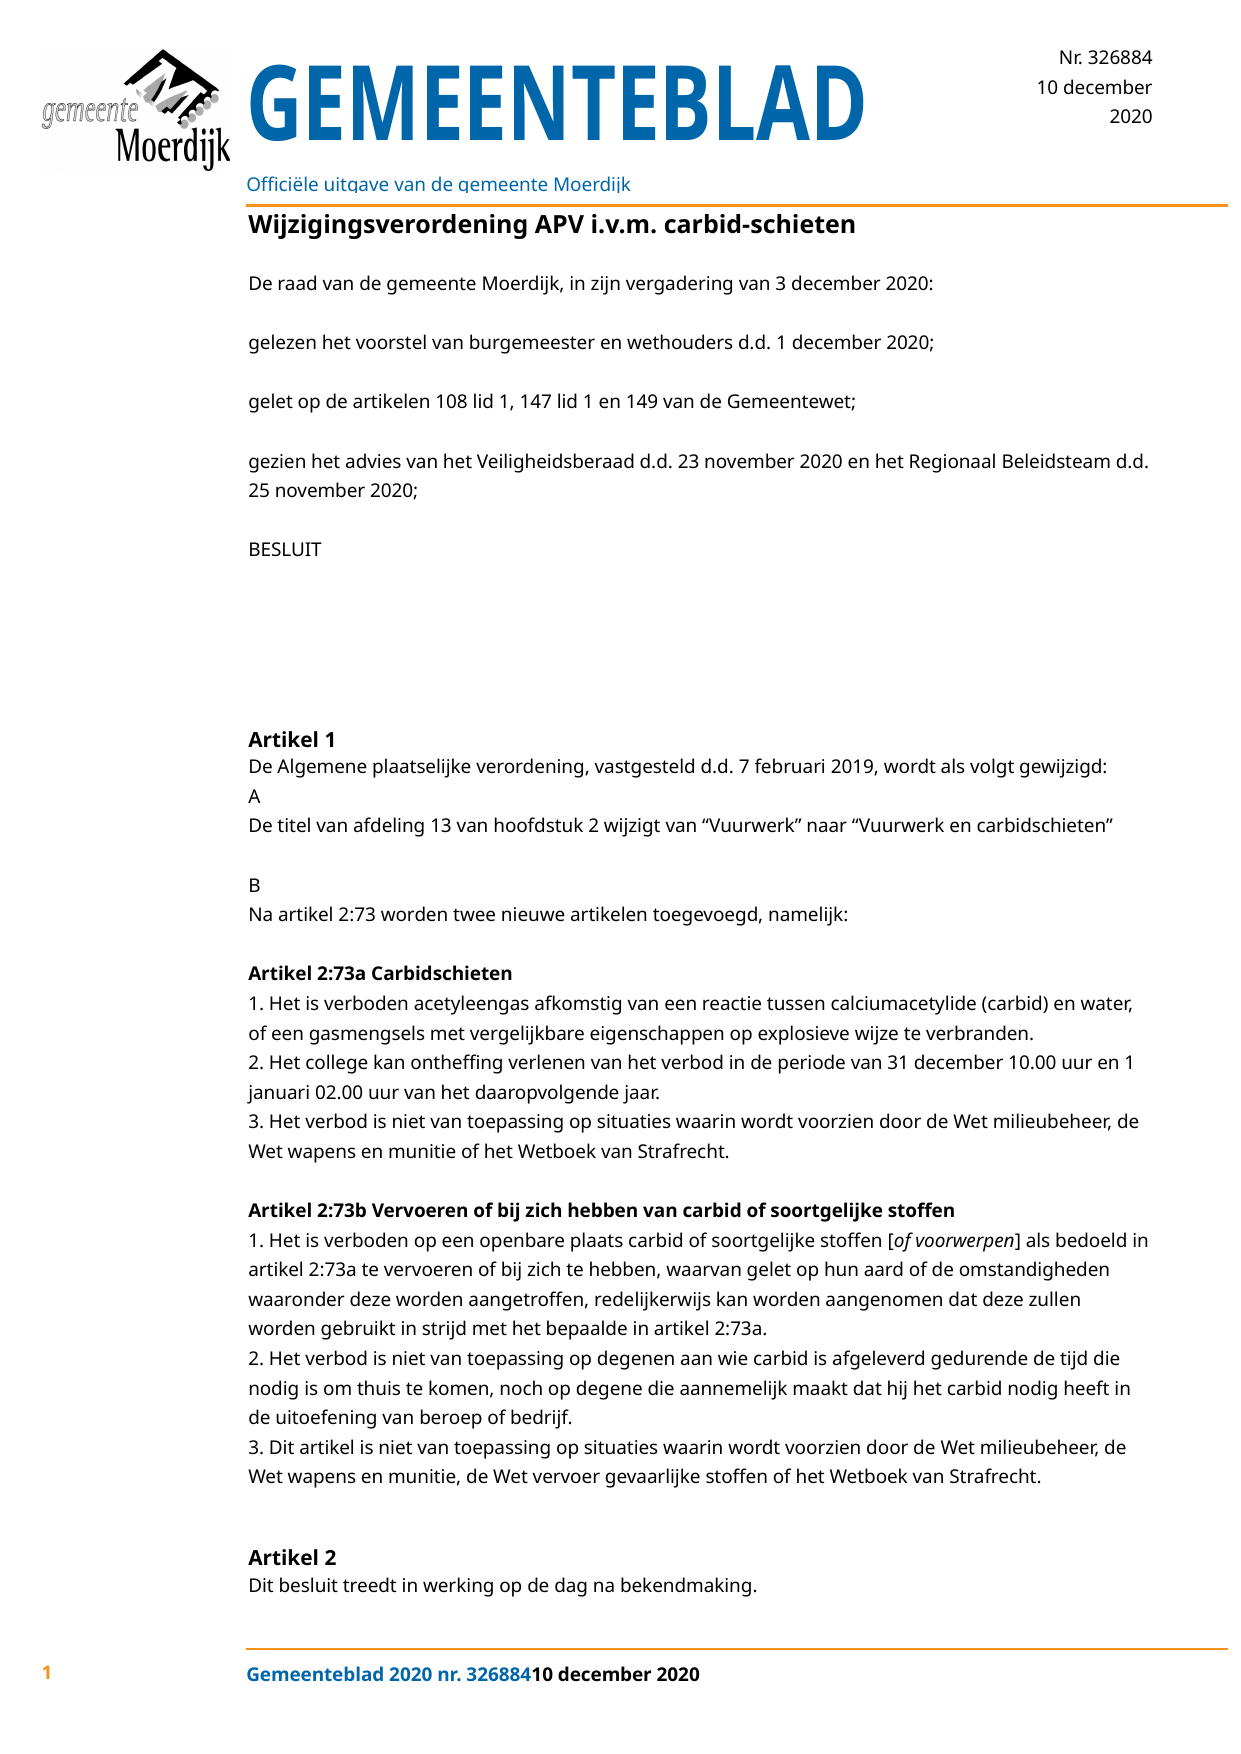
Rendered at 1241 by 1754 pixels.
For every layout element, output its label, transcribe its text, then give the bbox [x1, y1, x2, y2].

text Wijzigingsverordening APV i.v.m. carbid-schieten [248, 207, 1152, 241]
text Na artikel 2:73 worden twee nieuwe artikelen toegevoegd, namelijk: [248, 901, 1152, 927]
text 2. Het verbod is niet van toepassing op degenen aan wie carbid is afgeleverd gedurende de tijd die nodig is om thuis te komen, noch op degene die aannemelijk maakt dat hij het carbid nodig heeft in de uitoefening van beroep of bedrijf. [248, 1345, 1152, 1430]
text A [248, 783, 1152, 809]
picture [41, 47, 231, 172]
text 1. Het is verboden acetyleengas afkomstig van een reactie tussen calciumacetylide (carbid) en water, of een gasmengsels met vergelijkbare eigenschappen op explosieve wijze te verbranden. [248, 990, 1152, 1045]
text Dit besluit treedt in werking op de dag na bekendmaking. [248, 1572, 1152, 1598]
text Artikel 2:73a Carbidschieten [248, 961, 1152, 986]
text BESLUIT [248, 537, 1152, 562]
text B [248, 872, 1152, 897]
text De titel van afdeling 13 van hoofdstuk 2 wijzigt van “Vuurwerk” naar “Vuurwerk en carbidschieten” [248, 813, 1152, 838]
text Artikel 2:73b Vervoeren of bij zich hebben van carbid of soortgelijke stoffen [248, 1197, 1152, 1223]
text gelezen het voorstel van burgemeester en wethouders d.d. 1 december 2020; [248, 329, 1152, 355]
text 3. Het verbod is niet van toepassing op situaties waarin wordt voorzien door de Wet milieubeheer, de Wet wapens en munitie of het Wetboek van Strafrecht. [248, 1108, 1152, 1164]
text 1. Het is verboden op een openbare plaats carbid of soortgelijke stoffen [of voorwerpen] als bedoeld in artikel 2:73a te vervoeren of bij zich te hebben, waarvan gelet op hun aard of de omstandigheden waaronder deze worden aangetroffen, redelijkerwijs kan worden aangenomen dat deze zullen worden gebruikt in strijd met het bepaalde in artikel 2:73a. [248, 1227, 1152, 1341]
text De Algemene plaatselijke verordening, vastgesteld d.d. 7 februari 2019, wordt als volgt gewijzigd: [248, 753, 1152, 779]
text gezien het advies van het Veiligheidsberaad d.d. 23 november 2020 en het Regionaal Beleidsteam d.d. 25 november 2020; [248, 448, 1152, 503]
text Artikel 1 [248, 725, 1152, 753]
text De raad van de gemeente Moerdijk, in zijn vergadering van 3 december 2020: [248, 270, 1152, 296]
text 2. Het college kan ontheffing verlenen van het verbod in de periode van 31 december 10.00 uur en 1 januari 02.00 uur van het daaropvolgende jaar. [248, 1049, 1152, 1104]
text 3. Dit artikel is niet van toepassing op situaties waarin wordt voorzien door de Wet milieubeheer, de Wet wapens en munitie, de Wet vervoer gevaarlijke stoffen of het Wetboek van Strafrecht. [248, 1434, 1152, 1489]
text gelet op de artikelen 108 lid 1, 147 lid 1 en 149 van de Gemeentewet; [248, 389, 1152, 414]
text Artikel 2 [248, 1543, 1152, 1572]
